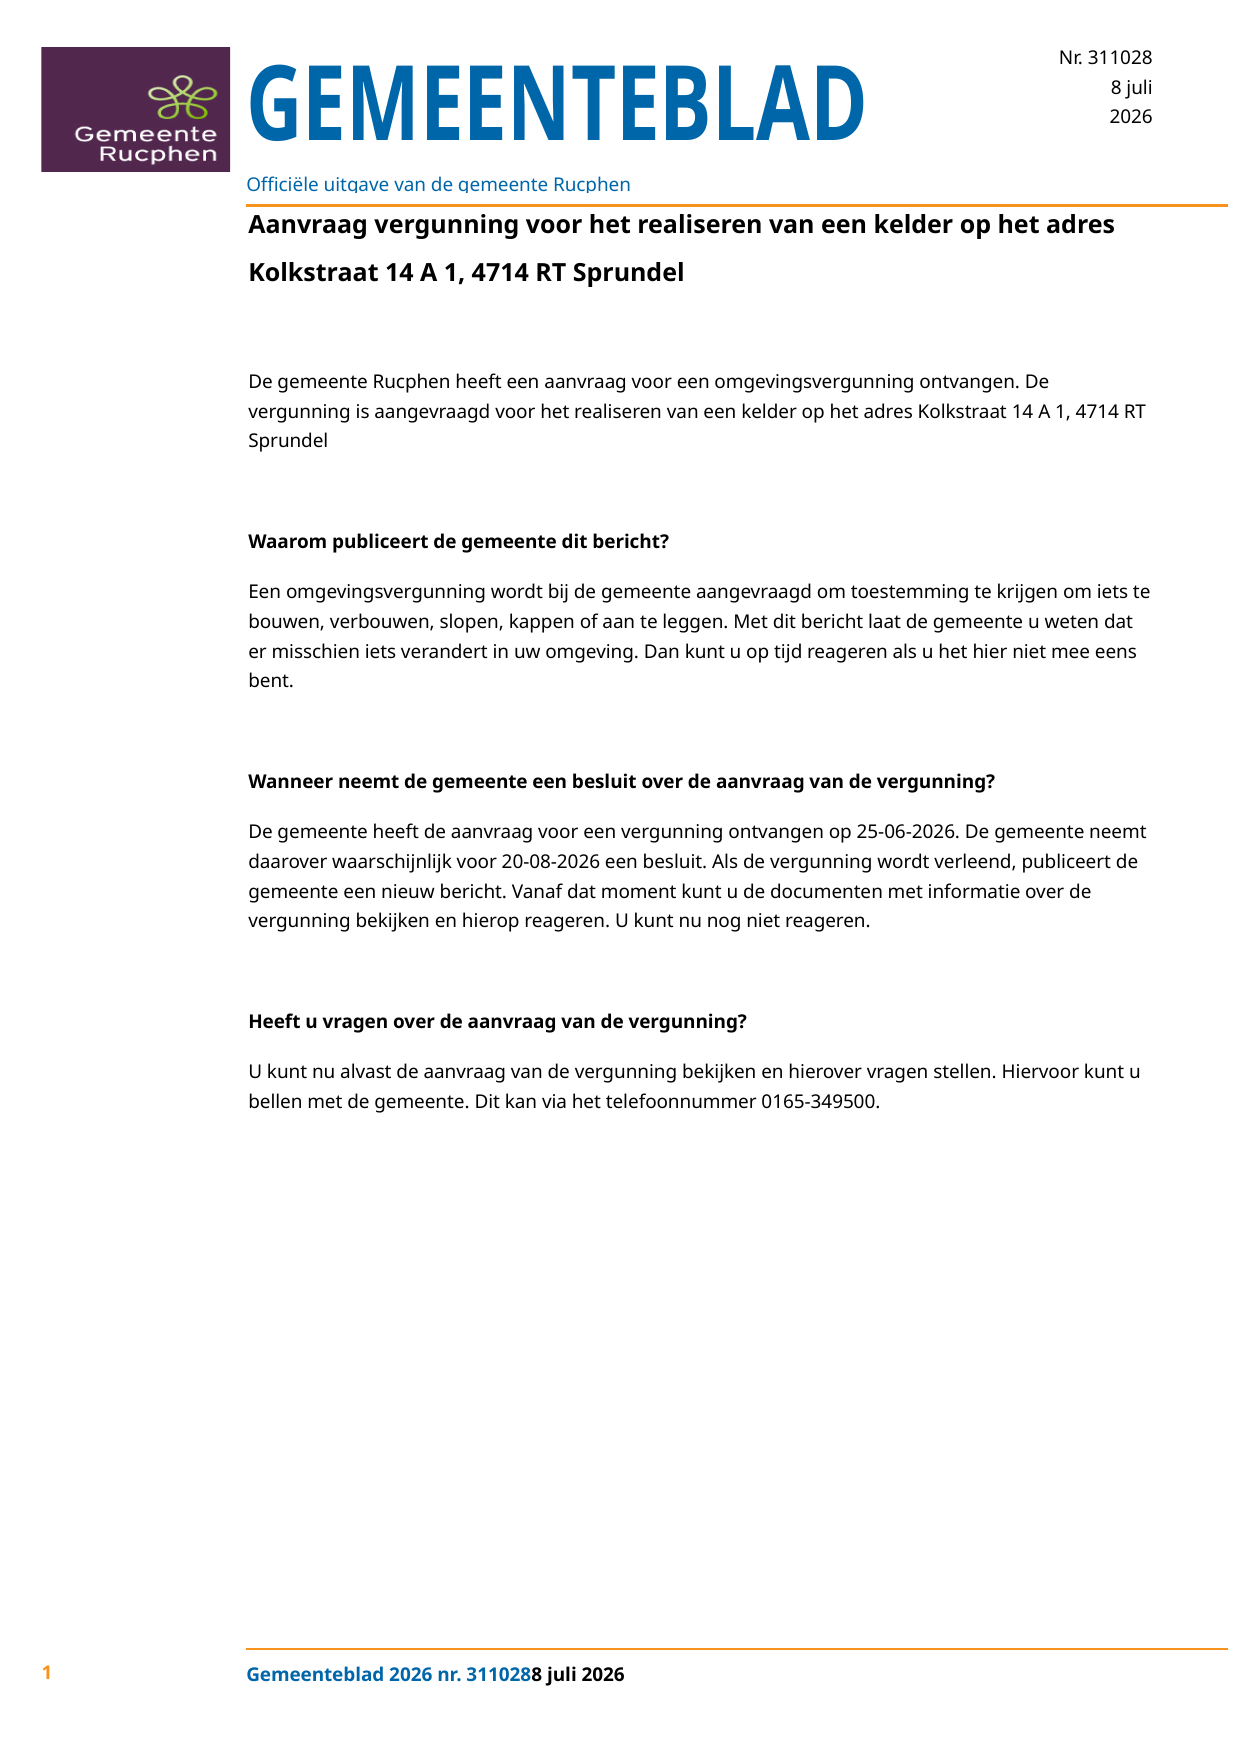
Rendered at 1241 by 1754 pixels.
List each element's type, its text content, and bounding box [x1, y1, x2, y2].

text De gemeente Rucphen heeft een aanvraag voor een omgevingsvergunning ontvangen. De vergunning is aangevraagd voor het realiseren van een kelder op het adres Kolkstraat 14 A 1, 4714 RT Sprundel [248, 368, 1152, 453]
text Aanvraag vergunning voor het realiseren van een kelder op het adres Kolkstraat 14 A 1, 4714 RT Sprundel [248, 207, 1152, 288]
text Heeft u vragen over de aanvraag van de vergunning? [248, 1008, 1152, 1034]
text De gemeente heeft de aanvraag voor een vergunning ontvangen op 25-06-2026. De gemeente neemt daarover waarschijnlijk voor 20-08-2026 een besluit. Als de vergunning wordt verleend, publiceert de gemeente een nieuw bericht. Vanaf dat moment kunt u de documenten met informatie over de vergunning bekijken en hierop reageren. U kunt nu nog niet reageren. [248, 819, 1152, 933]
text U kunt nu alvast de aanvraag van de vergunning bekijken en hierover vragen stellen. Hiervoor kunt u bellen met de gemeente. Dit kan via het telefoonnummer 0165-349500. [248, 1059, 1152, 1114]
text Een omgevingsvergunning wordt bij de gemeente aangevraagd om toestemming te krijgen om iets te bouwen, verbouwen, slopen, kappen of aan te leggen. Met dit bericht laat de gemeente u weten dat er misschien iets verandert in uw omgeving. Dan kunt u op tijd reageren als u het hier niet mee eens bent. [248, 579, 1152, 693]
text Wanneer neemt de gemeente een besluit over de aanvraag van de vergunning? [248, 768, 1152, 794]
picture [41, 47, 231, 172]
text Waarom publiceert de gemeente dit bericht? [248, 528, 1152, 554]
